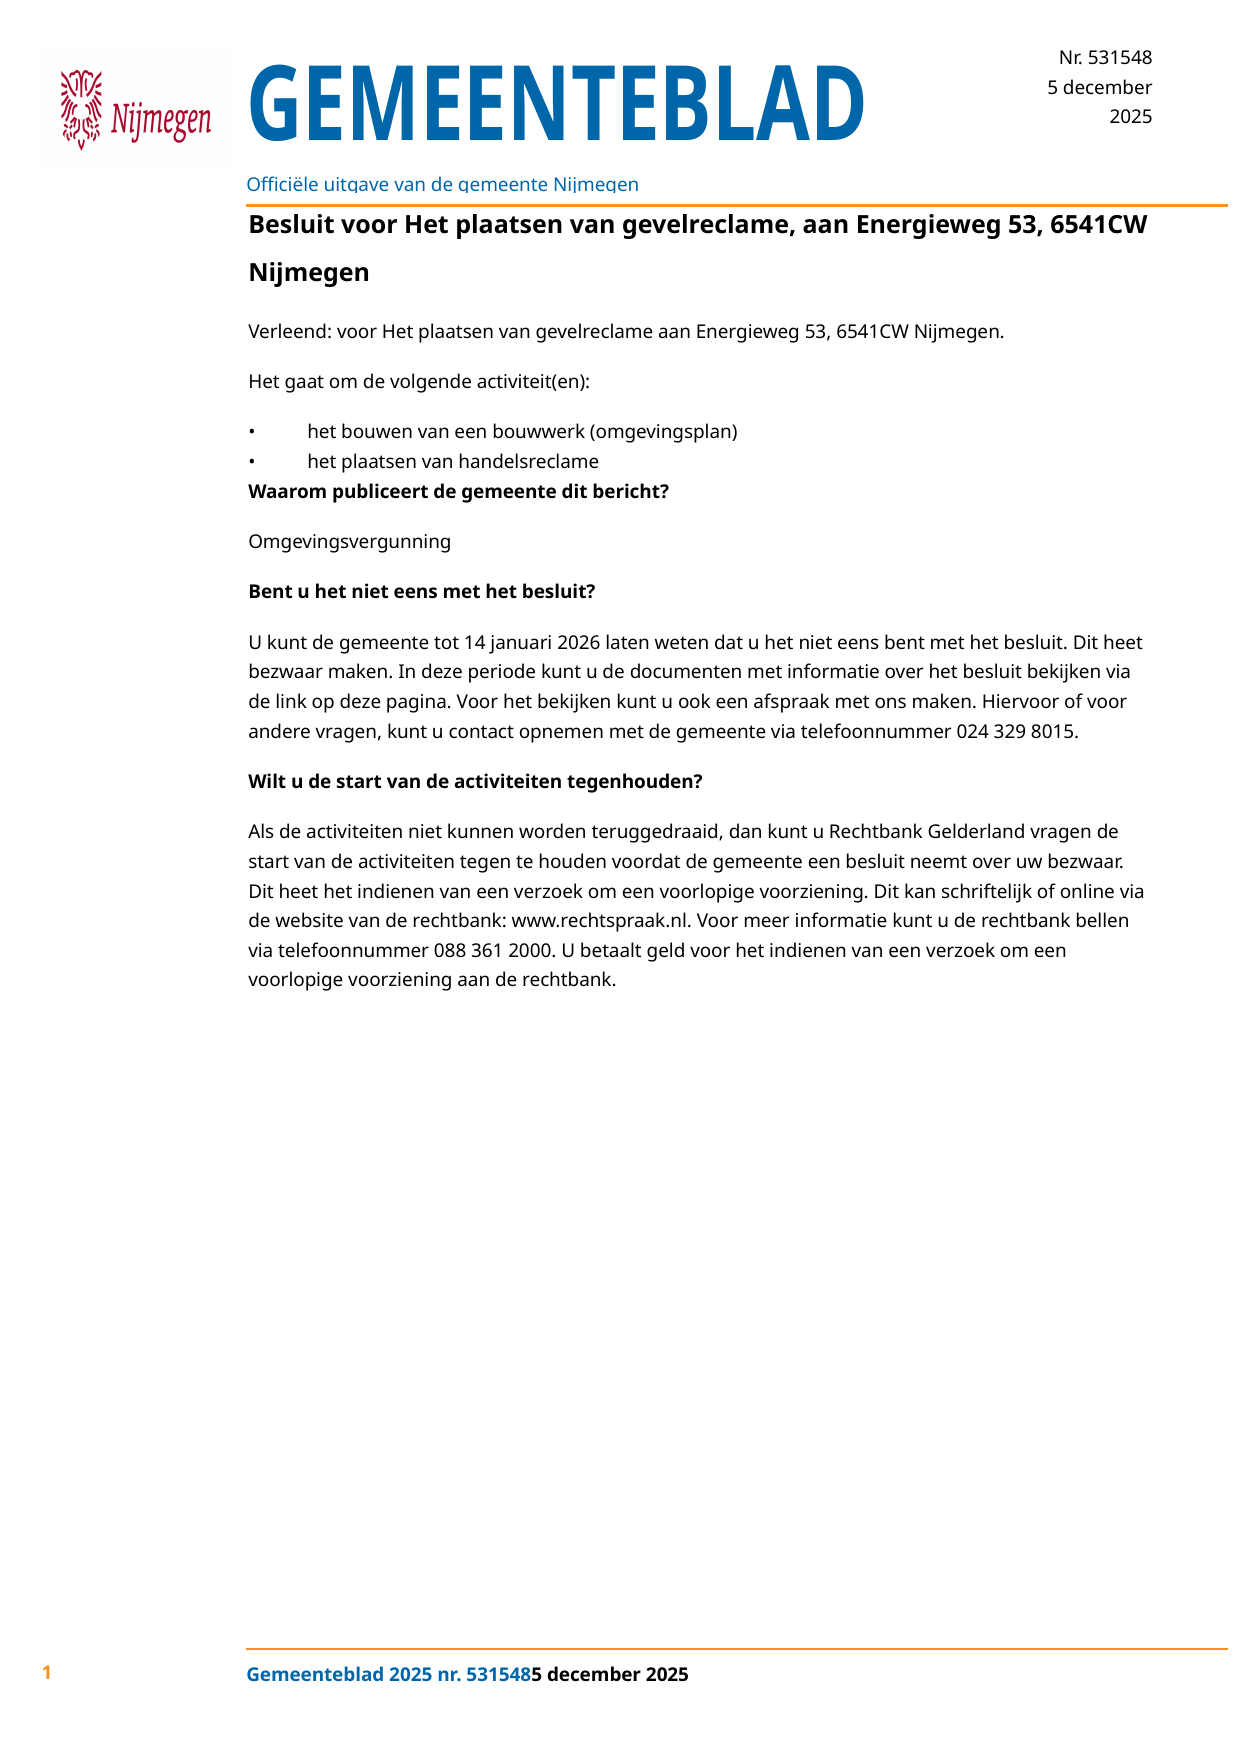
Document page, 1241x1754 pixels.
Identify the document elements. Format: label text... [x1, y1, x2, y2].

text Verleend: voor Het plaatsen van gevelreclame aan Energieweg 53, 6541CW Nijmegen. [248, 318, 1152, 344]
text Omgevingsvergunning [248, 528, 1152, 554]
text Het gaat om de volgende activiteit(en): [248, 368, 1152, 394]
text Bent u het niet eens met het besluit? [248, 579, 1152, 604]
text U kunt de gemeente tot 14 januari 2026 laten weten dat u het niet eens bent met het besluit. Dit heet bezwaar maken. In deze periode kunt u de documenten met informatie over het besluit bekijken via de link op deze pagina. Voor het bekijken kunt u ook een afspraak met ons maken. Hiervoor of voor andere vragen, kunt u contact opnemen met de gemeente via telefoonnummer 024 329 8015. [248, 629, 1152, 744]
list het bouwen van een bouwwerk (omgevingsplan) [248, 419, 1152, 444]
text Besluit voor Het plaatsen van gevelreclame, aan Energieweg 53, 6541CW Nijmegen [248, 207, 1152, 288]
text Als de activiteiten niet kunnen worden teruggedraaid, dan kunt u Rechtbank Gelderland vragen de start van de activiteiten tegen te houden voordat de gemeente een besluit neemt over uw bezwaar. Dit heet het indienen van een verzoek om een voorlopige voorziening. Dit kan schriftelijk of online via de website van de rechtbank: www.rechtspraak.nl. Voor meer informatie kunt u de rechtbank bellen via telefoonnummer 088 361 2000. U betaalt geld voor het indienen van een verzoek om een voorlopige voorziening aan de rechtbank. [248, 819, 1152, 992]
list het plaatsen van handelsreclame [248, 448, 1152, 474]
text Waarom publiceert de gemeente dit bericht? [248, 478, 1152, 504]
text Wilt u de start van de activiteiten tegenhouden? [248, 768, 1152, 794]
picture [41, 47, 231, 172]
